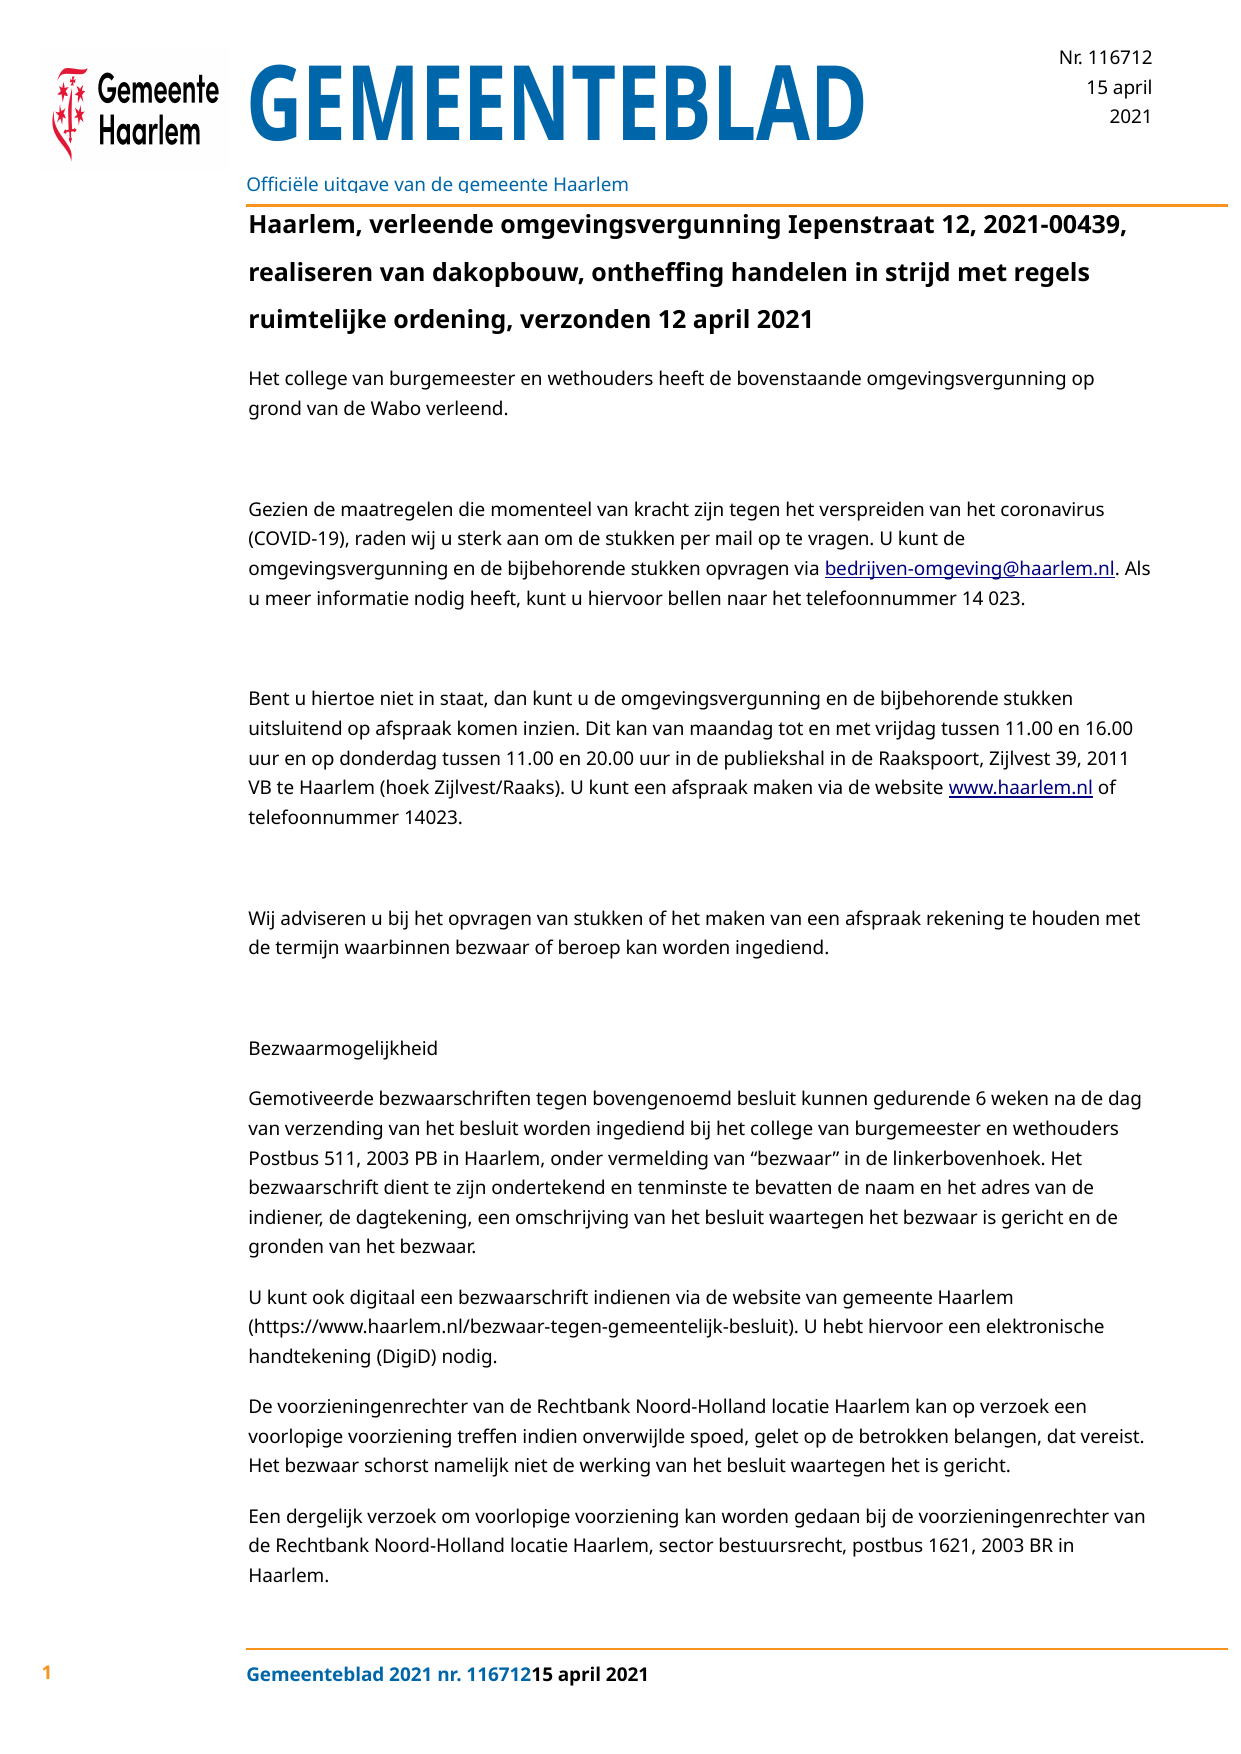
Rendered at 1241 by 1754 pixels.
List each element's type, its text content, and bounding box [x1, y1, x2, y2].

text Het college van burgemeester en wethouders heeft de bovenstaande omgevingsvergunning op grond van de Wabo verleend. [248, 366, 1152, 421]
text Een dergelijk verzoek om voorlopige voorziening kan worden gedaan bij de voorzieningenrechter van de Rechtbank Noord-Holland locatie Haarlem, sector bestuursrecht, postbus 1621, 2003 BR in Haarlem. [248, 1503, 1152, 1588]
text Bezwaarmogelijkheid [248, 1035, 1152, 1061]
text U kunt ook digitaal een bezwaarschrift indienen via de website van gemeente Haarlem (https://www.haarlem.nl/bezwaar-tegen-gemeentelijk-besluit). U hebt hiervoor een elektronische handtekening (DigiD) nodig. [248, 1284, 1152, 1369]
picture [41, 47, 231, 172]
text Gemotiveerde bezwaarschriften tegen bovengenoemd besluit kunnen gedurende 6 weken na de dag van verzending van het besluit worden ingediend bij het college van burgemeester en wethouders Postbus 511, 2003 PB in Haarlem, onder vermelding van “bezwaar” in de linkerbovenhoek. Het bezwaarschrift dient te zijn ondertekend en tenminste te bevatten de naam en het adres van de indiener, de dagtekening, een omschrijving van het besluit waartegen het bezwaar is gericht en de gronden van het bezwaar. [248, 1086, 1152, 1259]
text Bent u hiertoe niet in staat, dan kunt u de omgevingsvergunning en de bijbehorende stukken uitsluitend op afspraak komen inzien. Dit kan van maandag tot en met vrijdag tussen 11.00 en 16.00 uur en op donderdag tussen 11.00 en 20.00 uur in de publiekshal in de Raakspoort, Zijlvest 39, 2011 VB te Haarlem (hoek Zijlvest/Raaks). U kunt een afspraak maken via de website www.haarlem.nl of telefoonnummer 14023. [248, 686, 1152, 829]
text De voorzieningenrechter van de Rechtbank Noord-Holland locatie Haarlem kan op verzoek een voorlopige voorziening treffen indien onverwijlde spoed, gelet op de betrokken belangen, dat vereist. Het bezwaar schorst namelijk niet de werking van het besluit waartegen het is gericht. [248, 1393, 1152, 1478]
text Gezien de maatregelen die momenteel van kracht zijn tegen het verspreiden van het coronavirus (COVID-19), raden wij u sterk aan om de stukken per mail op te vragen. U kunt de omgevingsvergunning en de bijbehorende stukken opvragen via bedrijven-omgeving@haarlem.nl. Als u meer informatie nodig heeft, kunt u hiervoor bellen naar het telefoonnummer 14 023. [248, 496, 1152, 610]
text Wij adviseren u bij het opvragen van stukken of het maken van een afspraak rekening te houden met de termijn waarbinnen bezwaar of beroep kan worden ingediend. [248, 905, 1152, 960]
text Haarlem, verleende omgevingsvergunning Iepenstraat 12, 2021-00439, realiseren van dakopbouw, ontheffing handelen in strijd met regels ruimtelijke ordening, verzonden 12 april 2021 [248, 207, 1152, 336]
